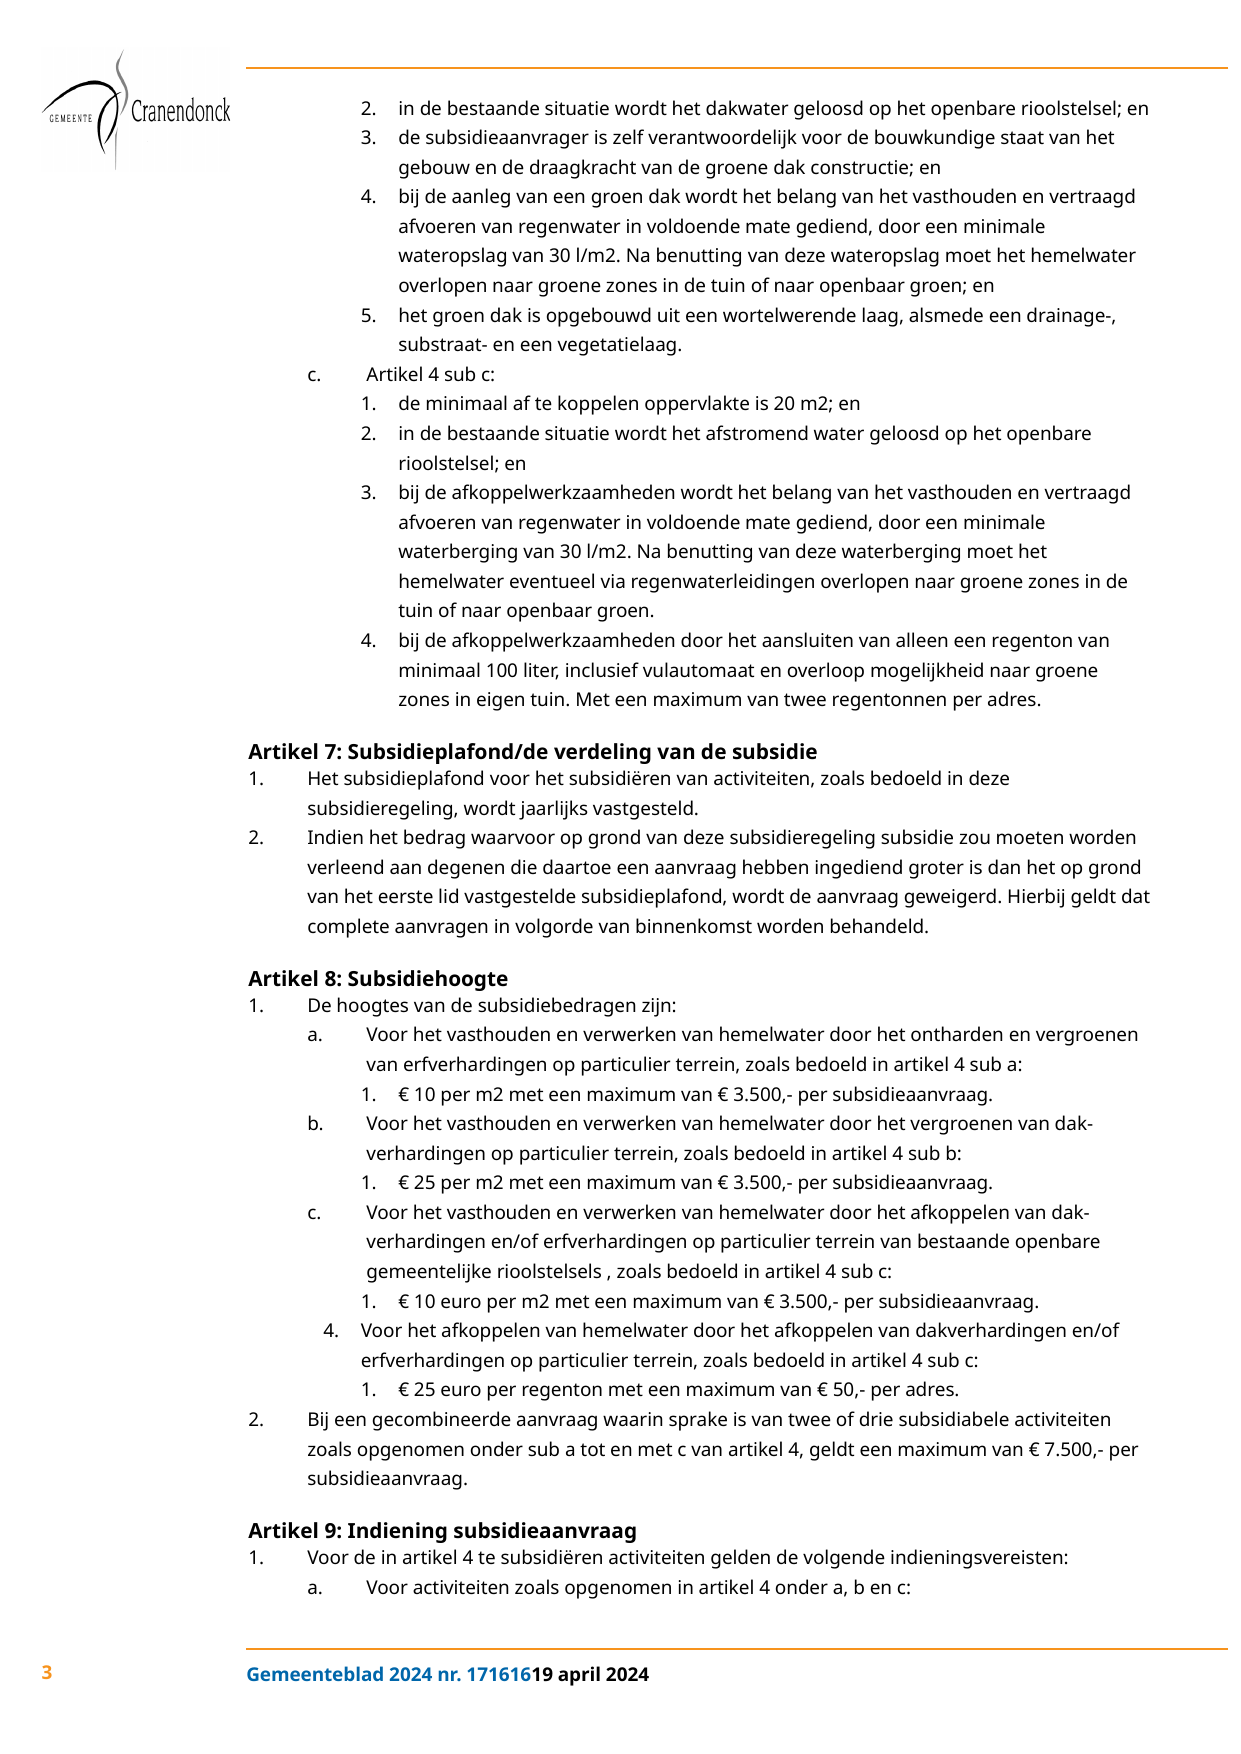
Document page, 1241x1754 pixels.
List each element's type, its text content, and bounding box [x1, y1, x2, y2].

list € 25 per m2 met een maximum van € 3.500,- per subsidieaanvraag. [361, 1169, 1152, 1195]
list Bij een gecombineerde aanvraag waarin sprake is van twee of drie subsidiabele activiteiten zoals opgenomen onder sub a tot en met c van artikel 4, geldt een maximum van € 7.500,- per subsidieaanvraag. [248, 1406, 1152, 1491]
list in de bestaande situatie wordt het afstromend water geloosd op het openbare rioolstelsel; en [361, 420, 1152, 476]
list bij de afkoppelwerkzaamheden door het aansluiten van alleen een regenton van minimaal 100 liter, inclusief vulautomaat en overloop mogelijkheid naar groene zones in eigen tuin. Met een maximum van twee regentonnen per adres. [361, 627, 1152, 712]
list bij de afkoppelwerkzaamheden wordt het belang van het vasthouden en vertraagd afvoeren van regenwater in voldoende mate gediend, door een minimale waterberging van 30 l/m2. Na benutting van deze waterberging moet het hemelwater eventueel via regenwaterleidingen overlopen naar groene zones in de tuin of naar openbaar groen. [361, 479, 1152, 623]
list in de bestaande situatie wordt het dakwater geloosd op het openbare rioolstelsel; en [361, 95, 1152, 121]
list € 10 per m2 met een maximum van € 3.500,- per subsidieaanvraag. [361, 1081, 1152, 1107]
list € 25 euro per regenton met een maximum van € 50,- per adres. [361, 1377, 1152, 1402]
list de subsidieaanvrager is zelf verantwoordelijk voor de bouwkundige staat van het gebouw en de draagkracht van de groene dak constructie; en [361, 124, 1152, 180]
list € 10 euro per m2 met een maximum van € 3.500,- per subsidieaanvraag. [361, 1288, 1152, 1314]
list Voor het afkoppelen van hemelwater door het afkoppelen van dakverhardingen en/of erfverhardingen op particulier terrein, zoals bedoeld in artikel 4 sub c: [323, 1317, 1152, 1373]
text Artikel 8: Subsidiehoogte [248, 964, 1152, 992]
list bij de aanleg van een groen dak wordt het belang van het vasthouden en vertraagd afvoeren van regenwater in voldoende mate gediend, door een minimale wateropslag van 30 l/m2. Na benutting van deze wateropslag moet het hemelwater overlopen naar groene zones in de tuin of naar openbaar groen; en [361, 183, 1152, 298]
list Voor het vasthouden en verwerken van hemelwater door het ontharden en vergroenen van erfverhardingen op particulier terrein, zoals bedoeld in artikel 4 sub a: [307, 1022, 1152, 1077]
list Voor activiteiten zoals opgenomen in artikel 4 onder a, b en c: [307, 1574, 1152, 1599]
list Indien het bedrag waarvoor op grond van deze subsidieregeling subsidie zou moeten worden verleend aan degenen die daartoe een aanvraag hebben ingediend groter is dan het op grond van het eerste lid vastgestelde subsidieplafond, wordt de aanvraag geweigerd. Hierbij geldt dat complete aanvragen in volgorde van binnenkomst worden behandeld. [248, 824, 1152, 939]
picture [41, 47, 231, 172]
list Artikel 4 sub c: [307, 361, 1152, 387]
list Het subsidieplafond voor het subsidiëren van activiteiten, zoals bedoeld in deze subsidieregeling, wordt jaarlijks vastgesteld. [248, 765, 1152, 821]
list Voor de in artikel 4 te subsidiëren activiteiten gelden de volgende indieningsvereisten: [248, 1544, 1152, 1570]
list het groen dak is opgebouwd uit een wortelwerende laag, alsmede een drainage-, substraat- en een vegetatielaag. [361, 302, 1152, 357]
list Voor het vasthouden en verwerken van hemelwater door het vergroenen van dak-verhardingen op particulier terrein, zoals bedoeld in artikel 4 sub b: [307, 1110, 1152, 1166]
list Voor het vasthouden en verwerken van hemelwater door het afkoppelen van dak-verhardingen en/of erfverhardingen op particulier terrein van bestaande openbare gemeentelijke rioolstelsels , zoals bedoeld in artikel 4 sub c: [307, 1199, 1152, 1284]
text Artikel 9: Indiening subsidieaanvraag [248, 1516, 1152, 1544]
text Artikel 7: Subsidieplafond/de verdeling van de subsidie [248, 737, 1152, 765]
list de minimaal af te koppelen oppervlakte is 20 m2; en [361, 391, 1152, 416]
list De hoogtes van de subsidiebedragen zijn: [248, 992, 1152, 1018]
